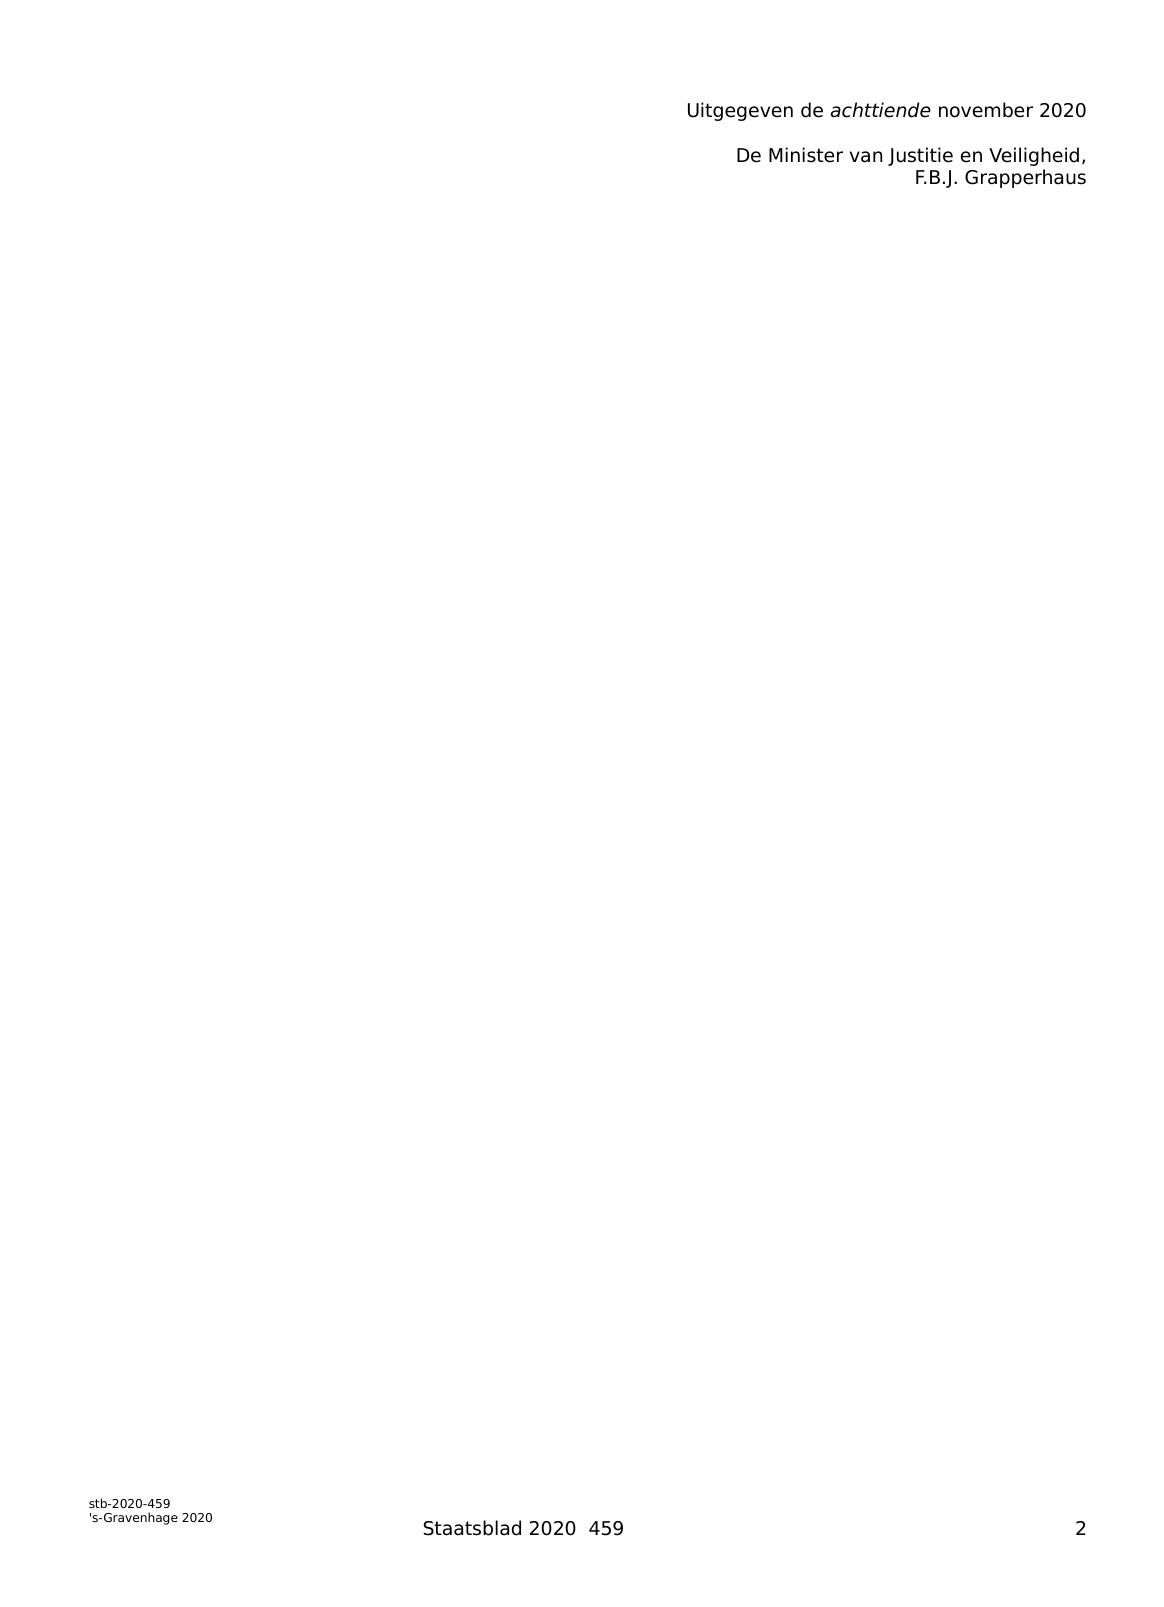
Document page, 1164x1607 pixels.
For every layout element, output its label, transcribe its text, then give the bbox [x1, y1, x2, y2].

text stb-2020-459 [88, 1497, 323, 1511]
text Uitgegeven de achttiende november 2020 [422, 100, 1087, 122]
text 's-Gravenhage 2020 [88, 1511, 323, 1525]
text De Minister van Justitie en Veiligheid, F.B.J. Grapperhaus [422, 144, 1087, 188]
